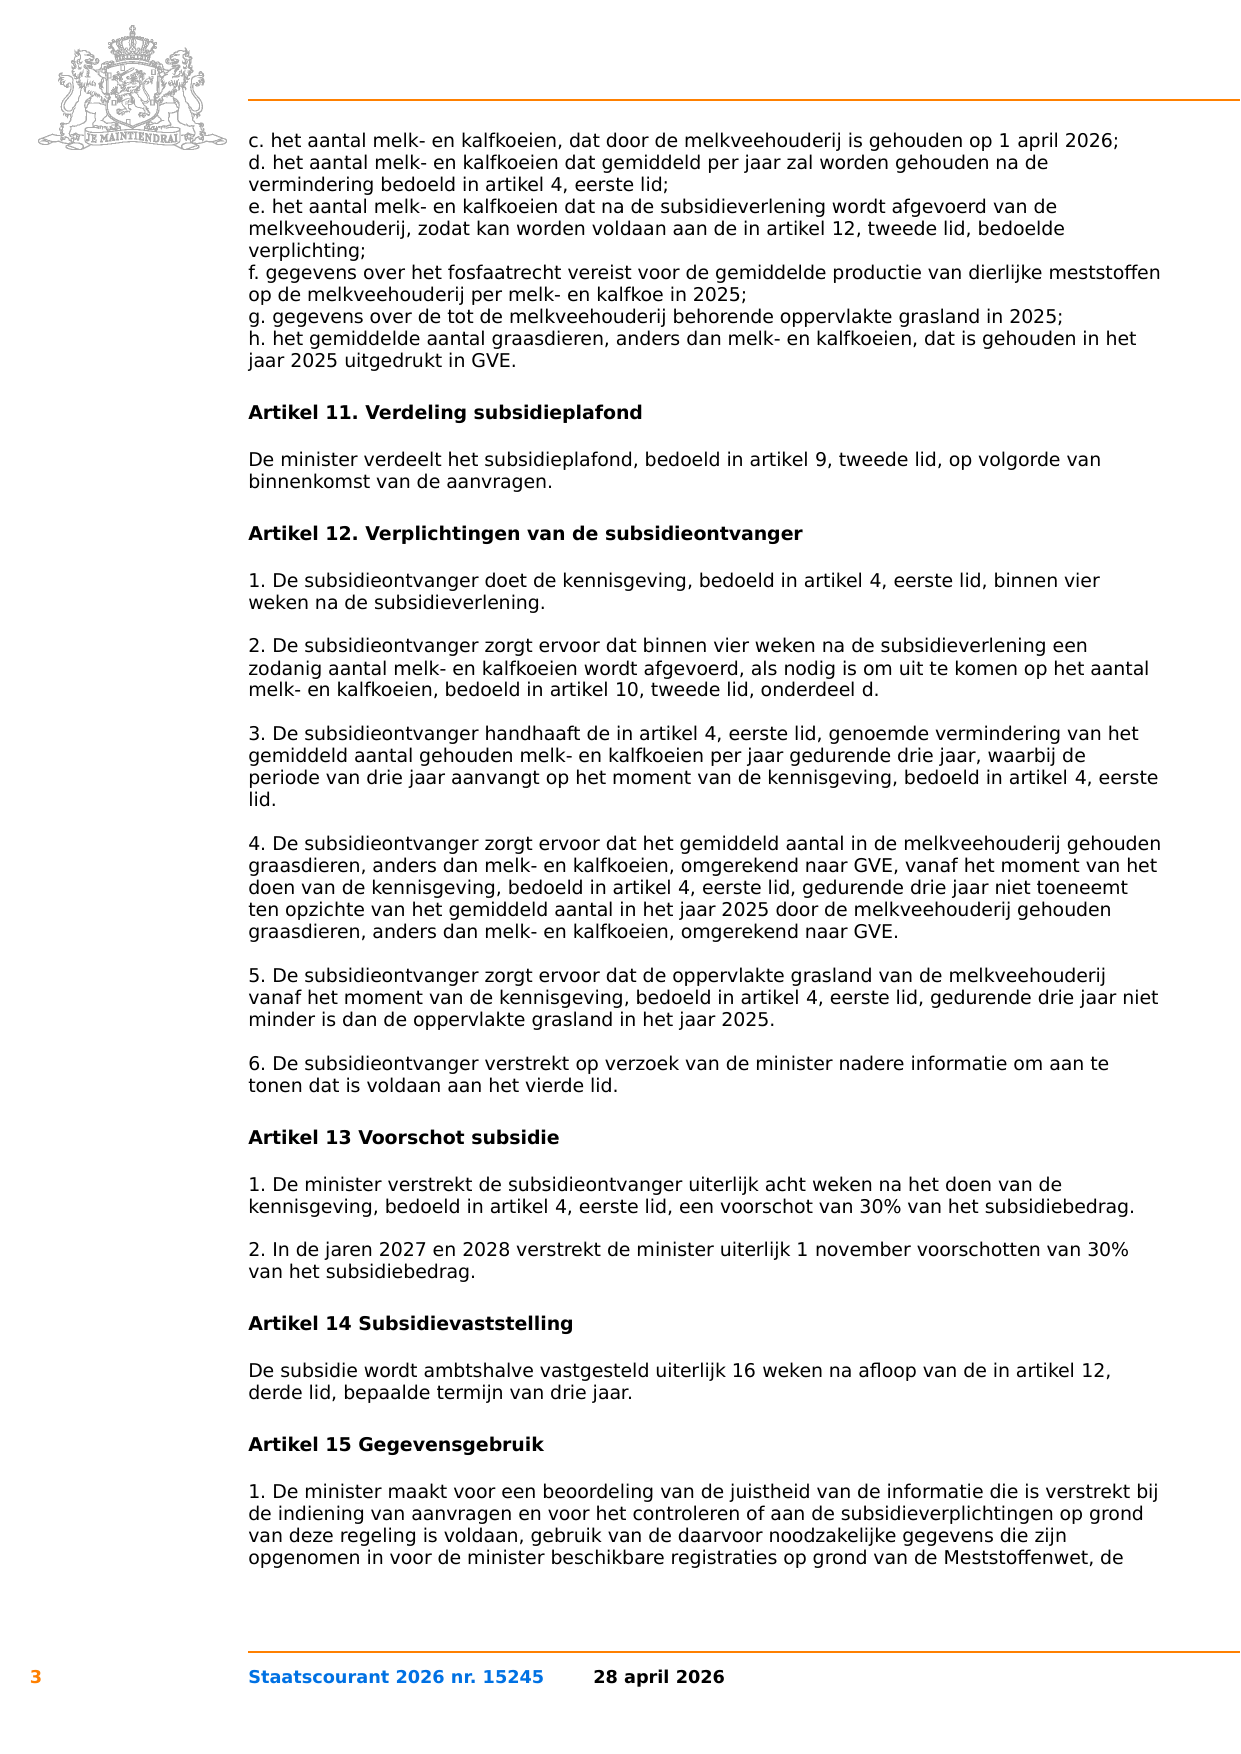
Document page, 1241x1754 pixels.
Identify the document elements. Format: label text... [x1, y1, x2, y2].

subtitle Artikel 12. Verplichtingen van de subsidieontvanger [248, 523, 1163, 544]
text De minister verdeelt het subsidieplafond, bedoeld in artikel 9, tweede lid, op volgorde van binnenkomst van de aanvragen. [248, 449, 1163, 493]
text 1. De minister maakt voor een beoordeling van de juistheid van de informatie die is verstrekt bij de indiening van aanvragen en voor het controleren of aan de subsidieverplichtingen op grond van deze regeling is voldaan, gebruik van de daarvoor noodzakelijke gegevens die zijn opgenomen in voor de minister beschikbare registraties op grond van de Meststoffenwet, de [248, 1481, 1163, 1569]
text e. het aantal melk- en kalfkoeien dat na de subsidieverlening wordt afgevoerd van de melkveehouderij, zodat kan worden voldaan aan de in artikel 12, tweede lid, bedoelde verplichting; [248, 196, 1163, 262]
text f. gegevens over het fosfaatrecht vereist voor de gemiddelde productie van dierlijke meststoffen op de melkveehouderij per melk- en kalfkoe in 2025; [248, 262, 1163, 306]
subtitle Artikel 11. Verdeling subsidieplafond [248, 402, 1163, 424]
text De subsidie wordt ambtshalve vastgesteld uiterlijk 16 weken na afloop van de in artikel 12, derde lid, bepaalde termijn van drie jaar. [248, 1360, 1163, 1404]
text 2. In de jaren 2027 en 2028 verstrekt de minister uiterlijk 1 november voorschotten van 30% van het subsidiebedrag. [248, 1239, 1163, 1283]
text 3. De subsidieontvanger handhaaft de in artikel 4, eerste lid, genoemde vermindering van het gemiddeld aantal gehouden melk- en kalfkoeien per jaar gedurende drie jaar, waarbij de periode van drie jaar aanvangt op het moment van de kennisgeving, bedoeld in artikel 4, eerste lid. [248, 723, 1163, 811]
text c. het aantal melk- en kalfkoeien, dat door de melkveehouderij is gehouden op 1 april 2026; [248, 130, 1163, 152]
text 2. De subsidieontvanger zorgt ervoor dat binnen vier weken na de subsidieverlening een zodanig aantal melk- en kalfkoeien wordt afgevoerd, als nodig is om uit te komen op het aantal melk- en kalfkoeien, bedoeld in artikel 10, tweede lid, onderdeel d. [248, 635, 1163, 701]
text d. het aantal melk- en kalfkoeien dat gemiddeld per jaar zal worden gehouden na de vermindering bedoeld in artikel 4, eerste lid; [248, 152, 1163, 196]
text g. gegevens over de tot de melkveehouderij behorende oppervlakte grasland in 2025; [248, 306, 1163, 328]
text 1. De subsidieontvanger doet de kennisgeving, bedoeld in artikel 4, eerste lid, binnen vier weken na de subsidieverlening. [248, 569, 1163, 613]
subtitle Artikel 14 Subsidievaststelling [248, 1313, 1163, 1335]
subtitle Artikel 15 Gegevensgebruik [248, 1434, 1163, 1456]
subtitle Artikel 13 Voorschot subsidie [248, 1127, 1163, 1148]
text h. het gemiddelde aantal graasdieren, anders dan melk- en kalfkoeien, dat is gehouden in het jaar 2025 uitgedrukt in GVE. [248, 328, 1163, 372]
picture [38, 25, 227, 150]
text 4. De subsidieontvanger zorgt ervoor dat het gemiddeld aantal in de melkveehouderij gehouden graasdieren, anders dan melk- en kalfkoeien, omgerekend naar GVE, vanaf het moment van het doen van de kennisgeving, bedoeld in artikel 4, eerste lid, gedurende drie jaar niet toeneemt ten opzichte van het gemiddeld aantal in het jaar 2025 door de melkveehouderij gehouden graasdieren, anders dan melk- en kalfkoeien, omgerekend naar GVE. [248, 833, 1163, 943]
text 1. De minister verstrekt de subsidieontvanger uiterlijk acht weken na het doen van de kennisgeving, bedoeld in artikel 4, eerste lid, een voorschot van 30% van het subsidiebedrag. [248, 1173, 1163, 1217]
text 5. De subsidieontvanger zorgt ervoor dat de oppervlakte grasland van de melkveehouderij vanaf het moment van de kennisgeving, bedoeld in artikel 4, eerste lid, gedurende drie jaar niet minder is dan de oppervlakte grasland in het jaar 2025. [248, 965, 1163, 1031]
text 6. De subsidieontvanger verstrekt op verzoek van de minister nadere informatie om aan te tonen dat is voldaan aan het vierde lid. [248, 1053, 1163, 1097]
